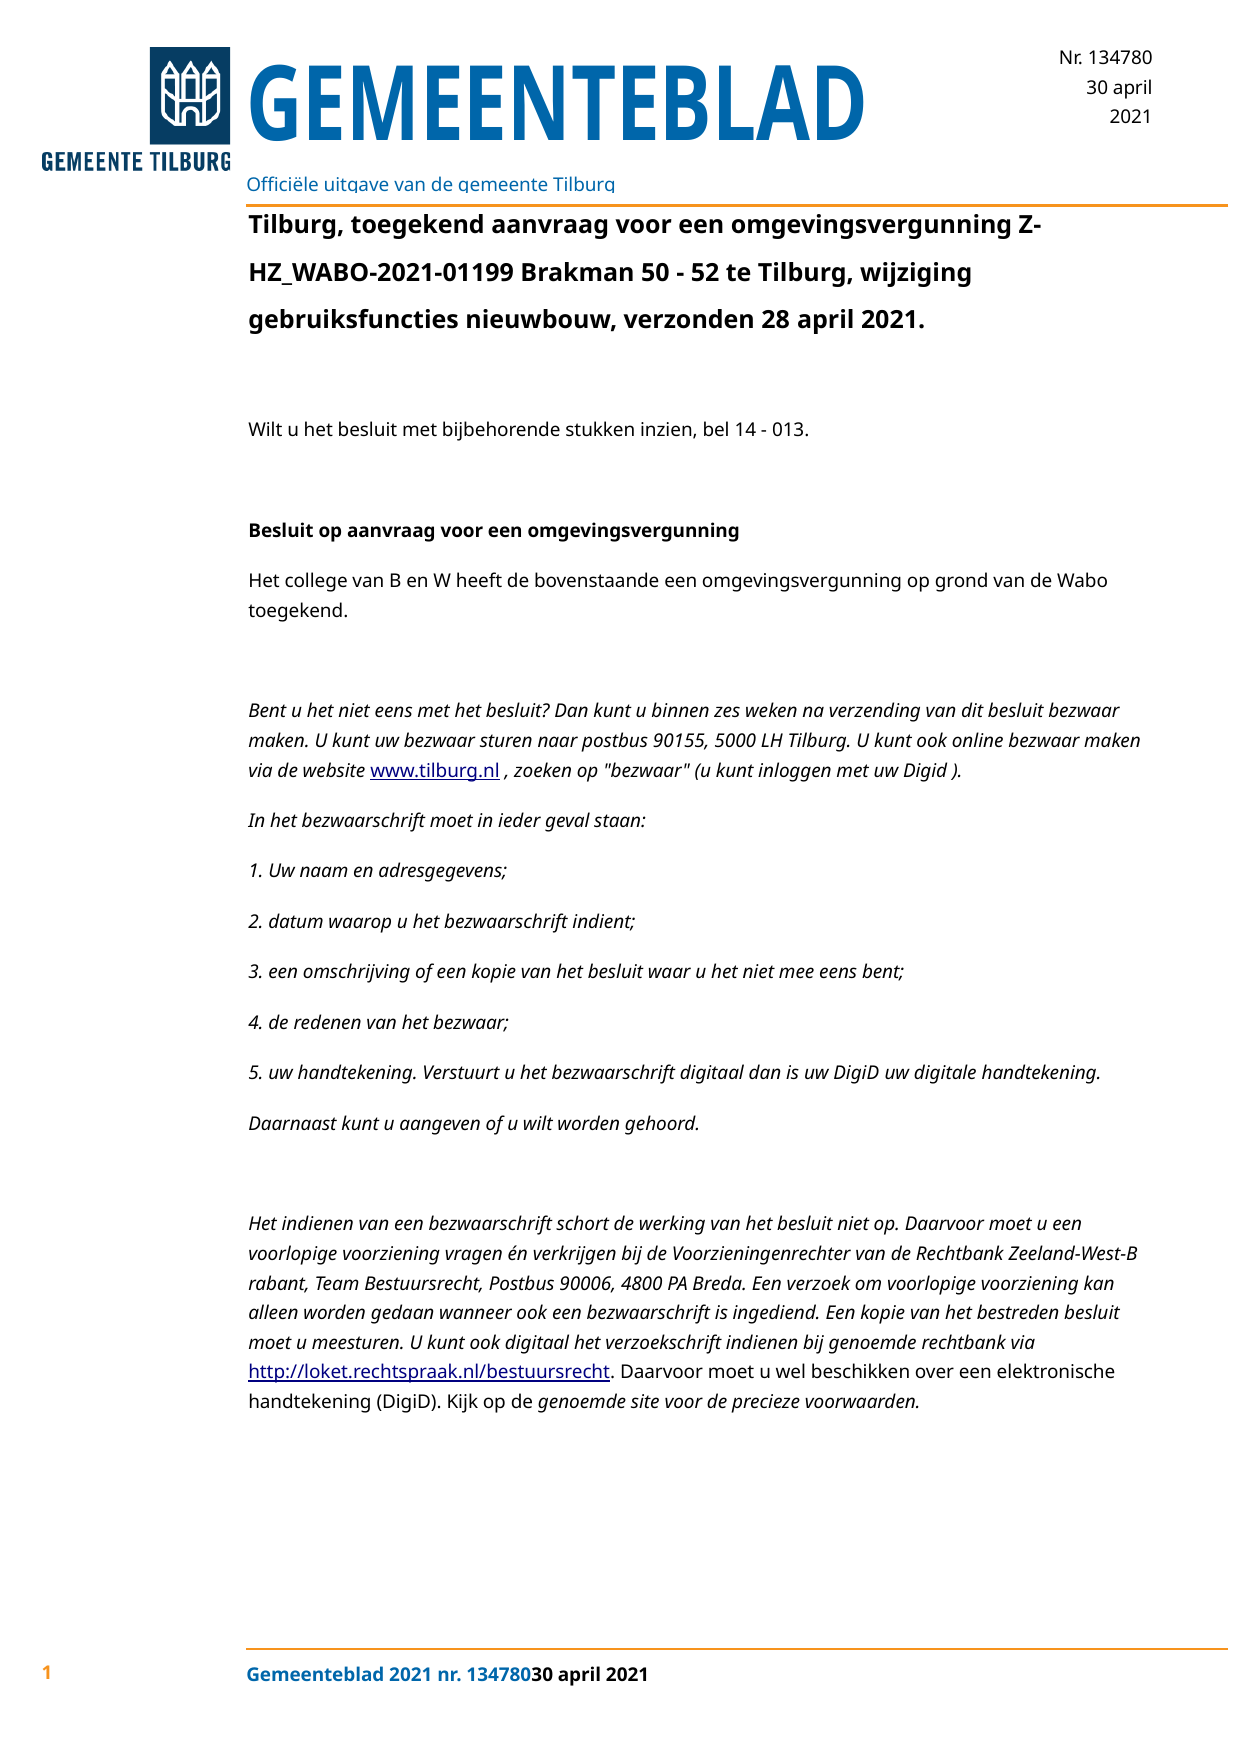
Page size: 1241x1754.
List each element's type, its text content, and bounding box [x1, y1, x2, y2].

text Tilburg, toegekend aanvraag voor een omgevingsvergunning Z-HZ_WABO-2021-01199 Brakman 50 - 52 te Tilburg, wijziging gebruiksfuncties nieuwbouw, verzonden 28 april 2021. [248, 207, 1152, 336]
text 1. Uw naam en adresgegevens; [248, 858, 1152, 883]
text Daarnaast kunt u aangeven of u wilt worden gehoord. [248, 1110, 1152, 1135]
text 2. datum waarop u het bezwaarschrift indient; [248, 908, 1152, 934]
text Bent u het niet eens met het besluit? Dan kunt u binnen zes weken na verzending van dit besluit bezwaar maken. U kunt uw bezwaar sturen naar postbus 90155, 5000 LH Tilburg. U kunt ook online bezwaar maken via de website www.tilburg.nl , zoeken op "bezwaar" (u kunt inloggen met uw Digid ). [248, 698, 1152, 782]
text 5. uw handtekening. Verstuurt u het bezwaarschrift digitaal dan is uw DigiD uw digitale handtekening. [248, 1059, 1152, 1085]
picture [41, 47, 231, 172]
text Het college van B en W heeft de bovenstaande een omgevingsvergunning op grond van de Wabo toegekend. [248, 567, 1152, 622]
text Het indienen van een bezwaarschrift schort de werking van het besluit niet op. Daarvoor moet u een voorlopige voorziening vragen én verkrijgen bij de Voorzieningenrechter van de Rechtbank Zeeland-West-B rabant, Team Bestuursrecht, Postbus 90006, 4800 PA Breda. Een verzoek om voorlopige voorziening kan alleen worden gedaan wanneer ook een bezwaarschrift is ingediend. Een kopie van het bestreden besluit moet u meesturen. U kunt ook digitaal het verzoekschrift indienen bij genoemde rechtbank via http://loket.rechtspraak.nl/bestuursrecht. Daarvoor moet u wel beschikken over een elektronische handtekening (DigiD). Kijk op de genoemde site voor de precieze voorwaarden. [248, 1211, 1152, 1414]
text In het bezwaarschrift moet in ieder geval staan: [248, 807, 1152, 833]
text Wilt u het besluit met bijbehorende stukken inzien, bel 14 - 013. [248, 416, 1152, 442]
text 3. een omschrijving of een kopie van het besluit waar u het niet mee eens bent; [248, 958, 1152, 984]
text Besluit op aanvraag voor een omgevingsvergunning [248, 517, 1152, 542]
text 4. de redenen van het bezwaar; [248, 1009, 1152, 1034]
